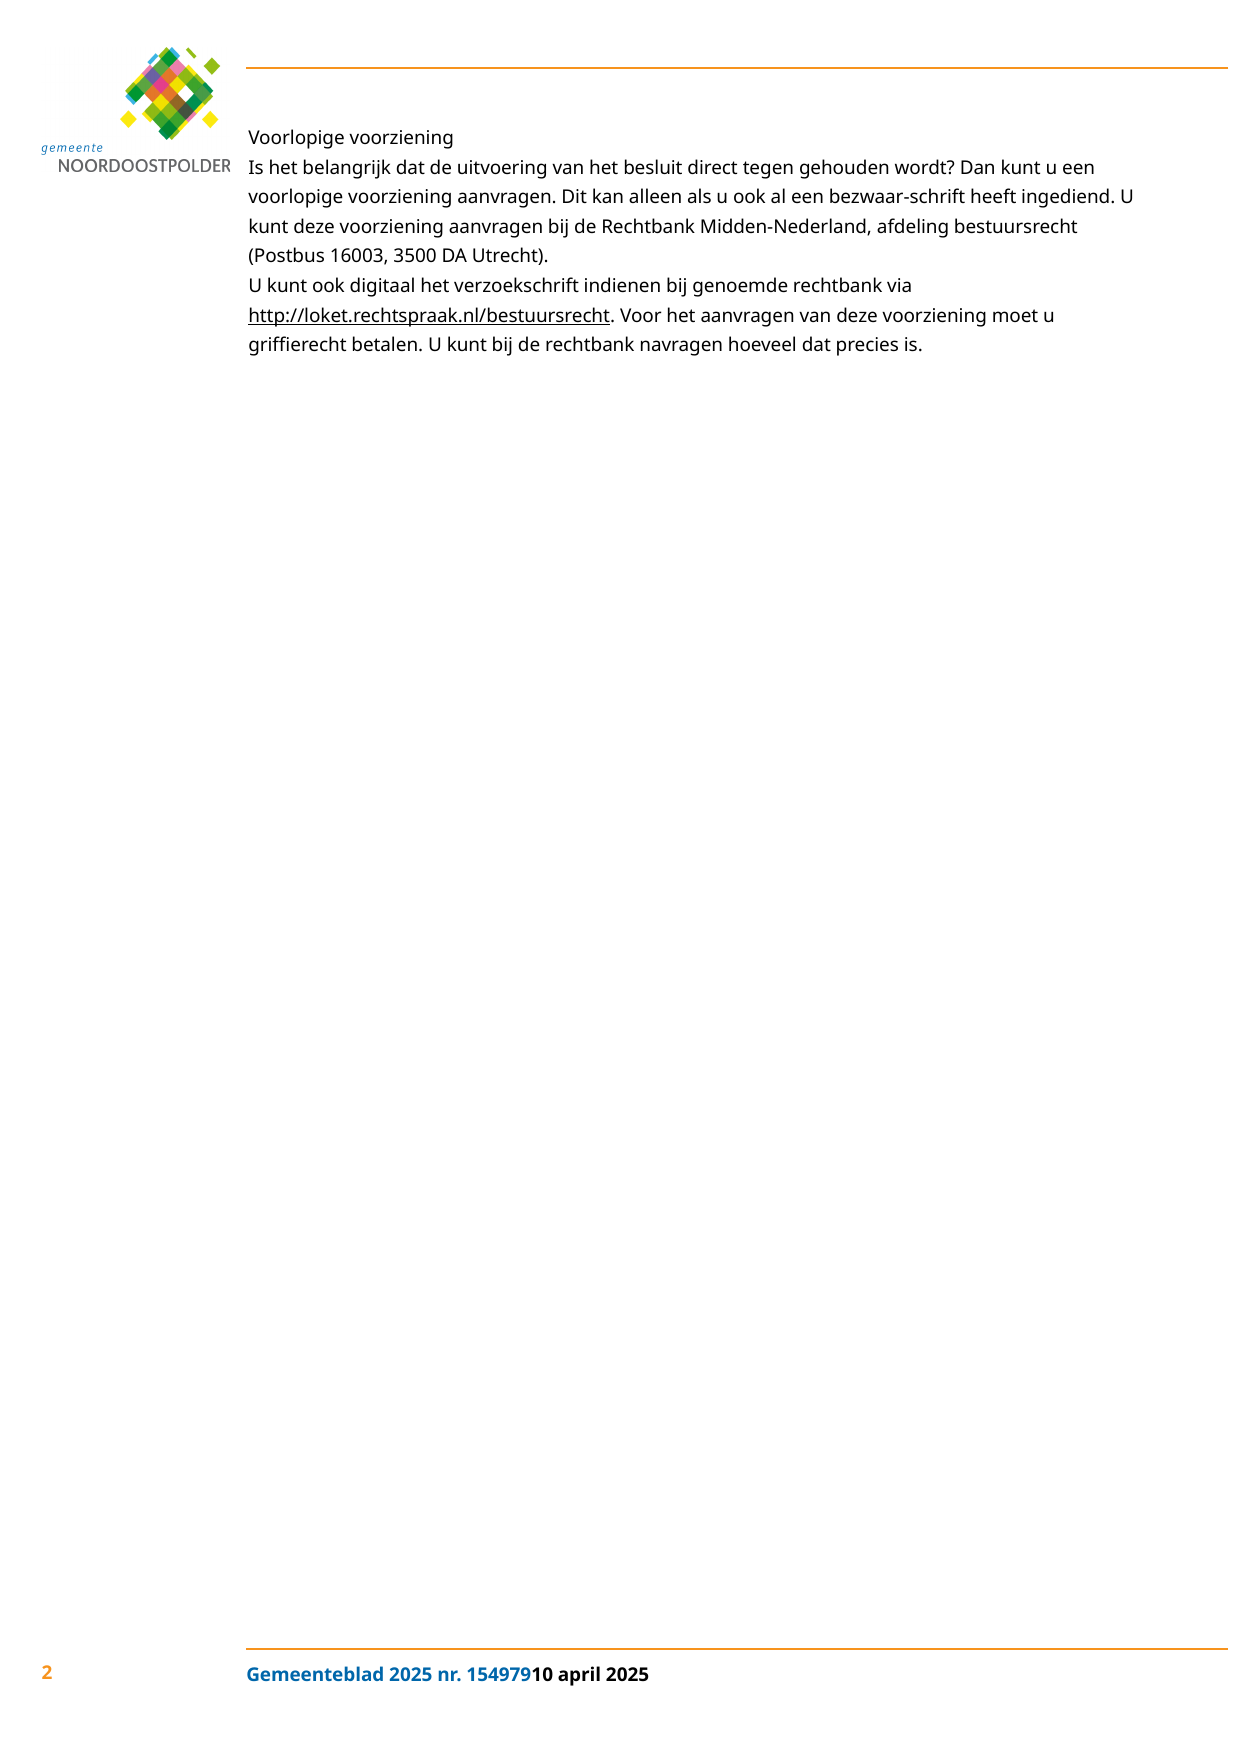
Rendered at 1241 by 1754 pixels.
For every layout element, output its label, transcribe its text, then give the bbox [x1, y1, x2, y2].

picture [41, 47, 231, 172]
text Is het belangrijk dat de uitvoering van het besluit direct tegen gehouden wordt? Dan kunt u een voorlopige voorziening aanvragen. Dit kan alleen als u ook al een bezwaar-schrift heeft ingediend. U kunt deze voorziening aanvragen bij de Rechtbank Midden-Nederland, afdeling bestuursrecht (Postbus 16003, 3500 DA Utrecht). [248, 154, 1152, 268]
text Voorlopige voorziening [248, 124, 1152, 150]
text U kunt ook digitaal het verzoekschrift indienen bij genoemde rechtbank via http://loket.rechtspraak.nl/bestuursrecht. Voor het aanvragen van deze voorziening moet u griffierecht betalen. U kunt bij de rechtbank navragen hoeveel dat precies is. [248, 272, 1152, 357]
